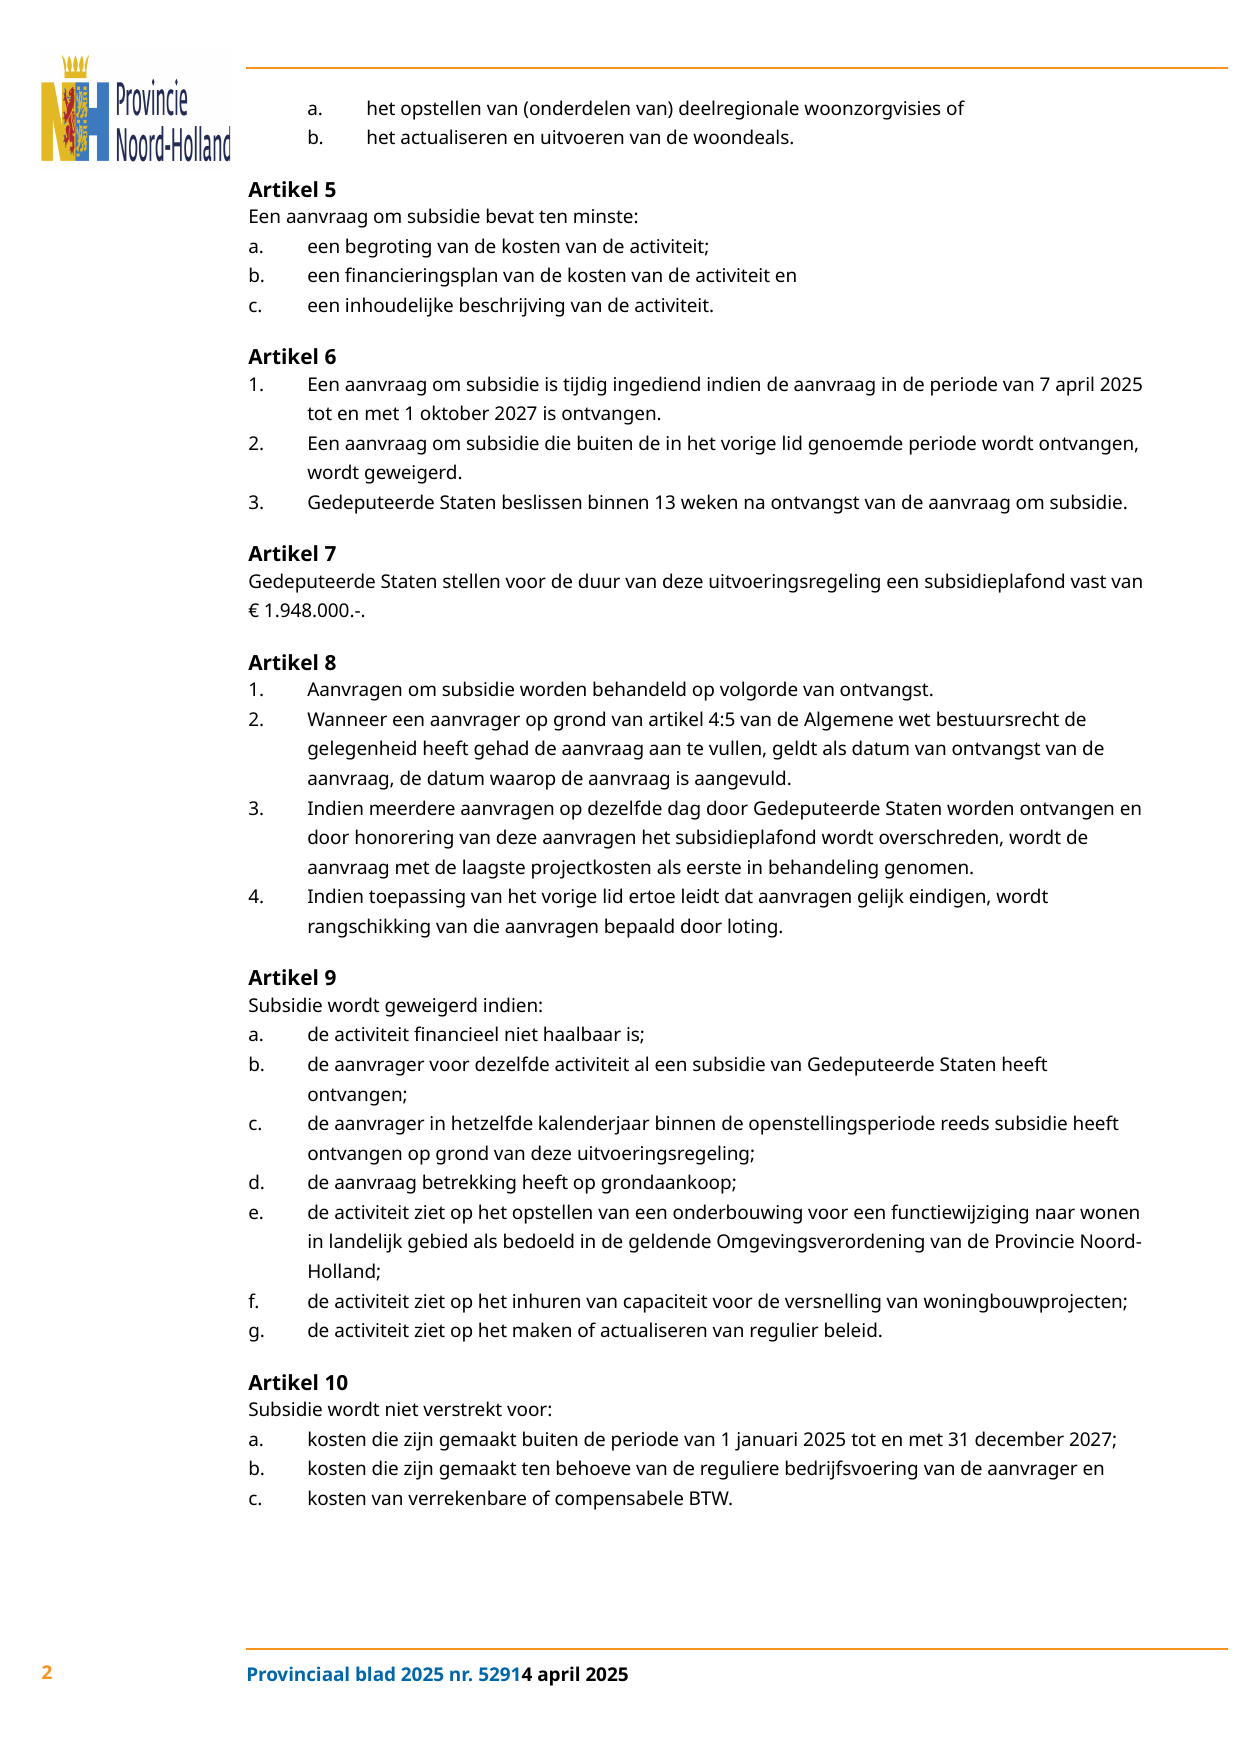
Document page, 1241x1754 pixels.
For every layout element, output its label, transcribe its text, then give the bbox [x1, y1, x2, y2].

list de aanvraag betrekking heeft op grondaankoop; [248, 1169, 1152, 1195]
list een inhoudelijke beschrijving van de activiteit. [248, 292, 1152, 318]
text Artikel 5 [248, 175, 1152, 203]
list Wanneer een aanvrager op grond van artikel 4:5 van de Algemene wet bestuursrecht de gelegenheid heeft gehad de aanvraag aan te vullen, geldt als datum van ontvangst van de aanvraag, de datum waarop de aanvraag is aangevuld. [248, 706, 1152, 791]
list de activiteit ziet op het opstellen van een onderbouwing voor een functiewijziging naar wonen in landelijk gebied als bedoeld in de geldende Omgevingsverordening van de Provincie Noord-Holland; [248, 1199, 1152, 1284]
list Een aanvraag om subsidie is tijdig ingediend indien de aanvraag in de periode van 7 april 2025 tot en met 1 oktober 2027 is ontvangen. [248, 371, 1152, 426]
list Gedeputeerde Staten beslissen binnen 13 weken na ontvangst van de aanvraag om subsidie. [248, 489, 1152, 515]
text Subsidie wordt geweigerd indien: [248, 992, 1152, 1018]
list kosten van verrekenbare of compensabele BTW. [248, 1485, 1152, 1511]
list de aanvrager voor dezelfde activiteit al een subsidie van Gedeputeerde Staten heeft ontvangen; [248, 1051, 1152, 1106]
text Artikel 6 [248, 342, 1152, 371]
text Artikel 9 [248, 963, 1152, 992]
list een begroting van de kosten van de activiteit; [248, 233, 1152, 258]
list Aanvragen om subsidie worden behandeld op volgorde van ontvangst. [248, 676, 1152, 702]
list een financieringsplan van de kosten van de activiteit en [248, 262, 1152, 288]
list kosten die zijn gemaakt buiten de periode van 1 januari 2025 tot en met 31 december 2027; [248, 1426, 1152, 1452]
list de aanvrager in hetzelfde kalenderjaar binnen de openstellingsperiode reeds subsidie heeft ontvangen op grond van deze uitvoeringsregeling; [248, 1110, 1152, 1166]
list het opstellen van (onderdelen van) deelregionale woonzorgvisies of [307, 95, 1152, 121]
list de activiteit ziet op het maken of actualiseren van regulier beleid. [248, 1317, 1152, 1343]
text Gedeputeerde Staten stellen voor de duur van deze uitvoeringsregeling een subsidieplafond vast van € 1.948.000.-. [248, 568, 1152, 623]
list het actualiseren en uitvoeren van de woondeals. [307, 124, 1152, 150]
text Artikel 7 [248, 539, 1152, 568]
list Een aanvraag om subsidie die buiten de in het vorige lid genoemde periode wordt ontvangen, wordt geweigerd. [248, 430, 1152, 485]
list de activiteit ziet op het inhuren van capaciteit voor de versnelling van woningbouwprojecten; [248, 1288, 1152, 1313]
list Indien toepassing van het vorige lid ertoe leidt dat aanvragen gelijk eindigen, wordt rangschikking van die aanvragen bepaald door loting. [248, 883, 1152, 939]
picture [41, 47, 231, 172]
text Een aanvraag om subsidie bevat ten minste: [248, 203, 1152, 229]
list de activiteit financieel niet haalbaar is; [248, 1022, 1152, 1047]
text Subsidie wordt niet verstrekt voor: [248, 1396, 1152, 1422]
text Artikel 8 [248, 648, 1152, 676]
list kosten die zijn gemaakt ten behoeve van de reguliere bedrijfsvoering van de aanvrager en [248, 1455, 1152, 1481]
text Artikel 10 [248, 1368, 1152, 1396]
list Indien meerdere aanvragen op dezelfde dag door Gedeputeerde Staten worden ontvangen en door honorering van deze aanvragen het subsidieplafond wordt overschreden, wordt de aanvraag met de laagste projectkosten als eerste in behandeling genomen. [248, 795, 1152, 880]
